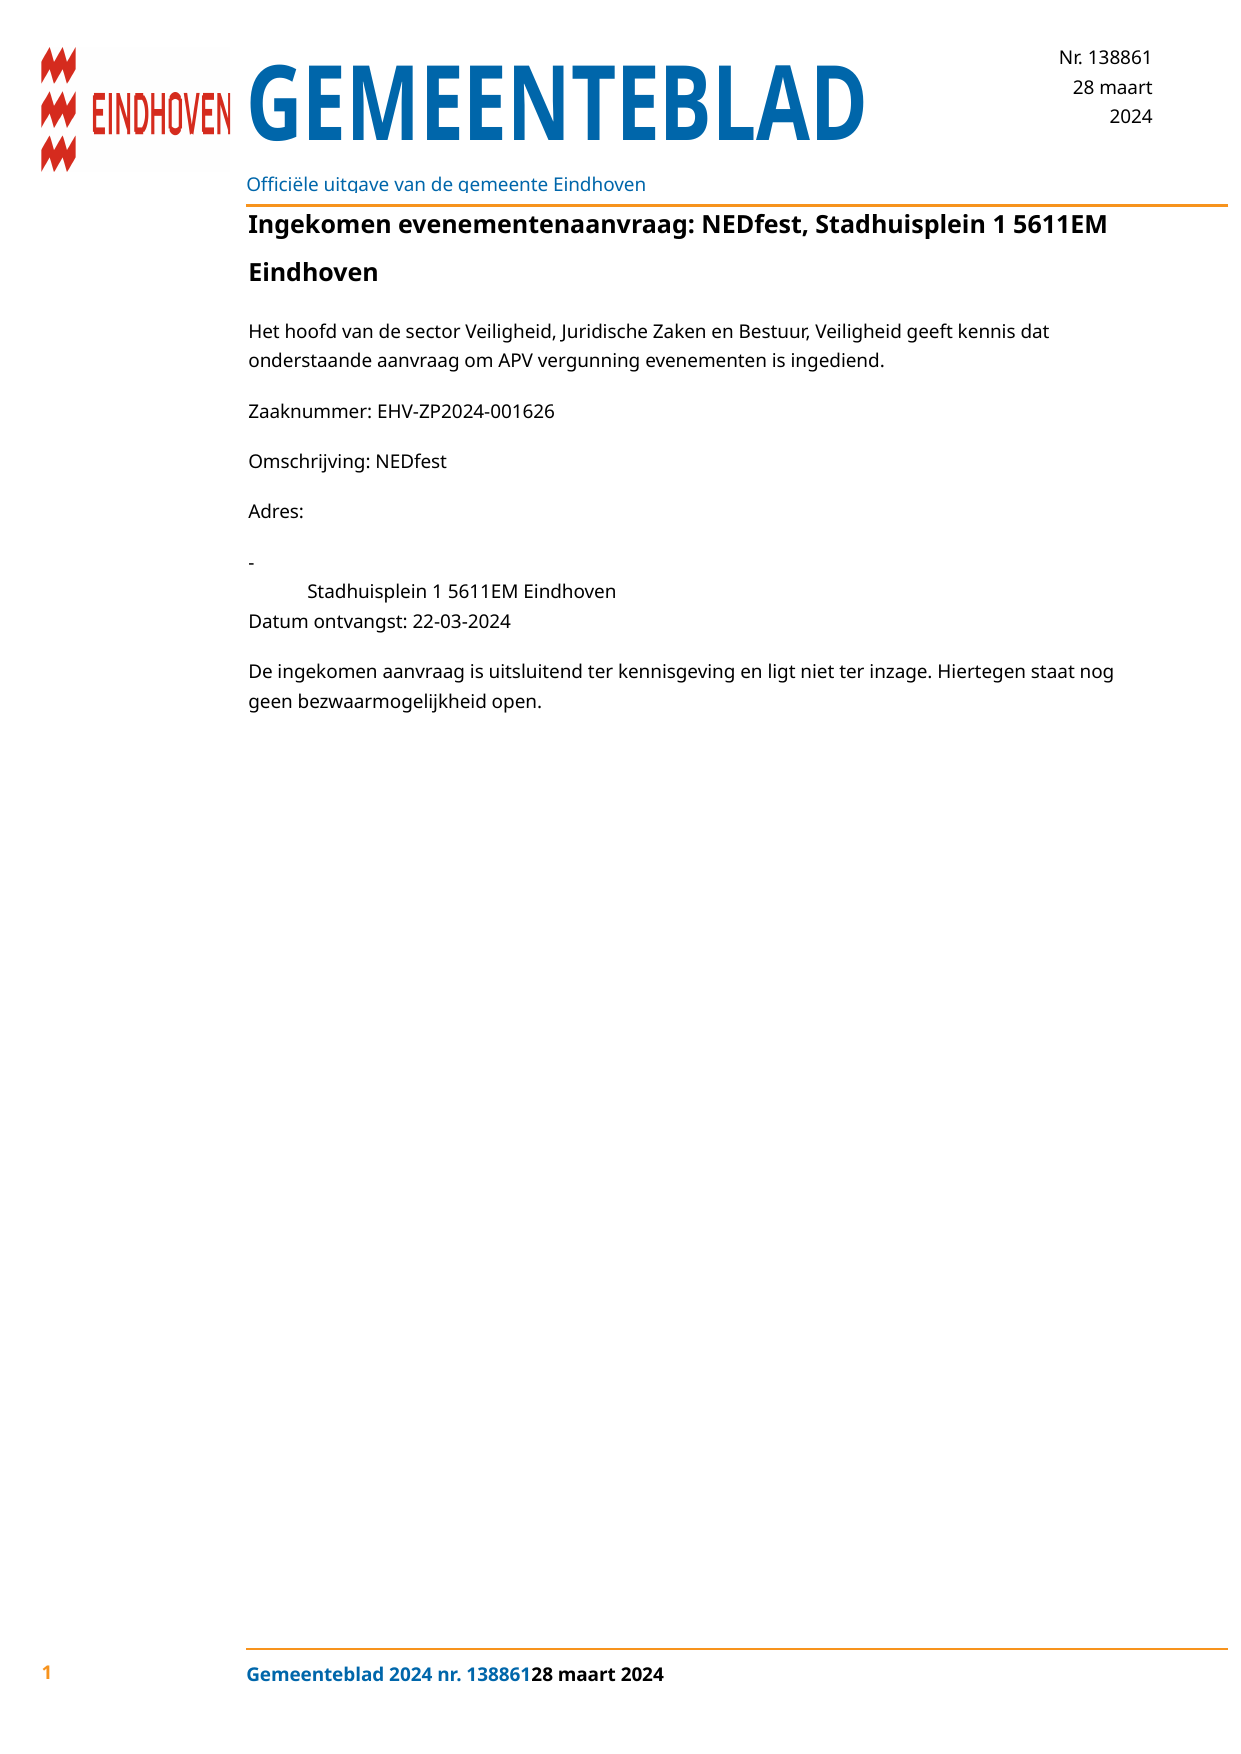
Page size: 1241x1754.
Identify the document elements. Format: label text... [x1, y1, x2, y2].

text Adres: [248, 499, 1152, 524]
list Stadhuisplein 1 5611EM Eindhoven [248, 579, 1152, 604]
picture [41, 47, 231, 172]
text Ingekomen evenementenaanvraag: NEDfest, Stadhuisplein 1 5611EM Eindhoven [248, 207, 1152, 288]
text De ingekomen aanvraag is uitsluitend ter kennisgeving en ligt niet ter inzage. Hiertegen staat nog geen bezwaarmogelijkheid open. [248, 659, 1152, 714]
text Datum ontvangst: 22-03-2024 [248, 608, 1152, 634]
text Omschrijving: NEDfest [248, 448, 1152, 474]
text Het hoofd van de sector Veiligheid, Juridische Zaken en Bestuur, Veiligheid geeft kennis dat onderstaande aanvraag om APV vergunning evenementen is ingediend. [248, 318, 1152, 373]
text Zaaknummer: EHV-ZP2024-001626 [248, 398, 1152, 424]
